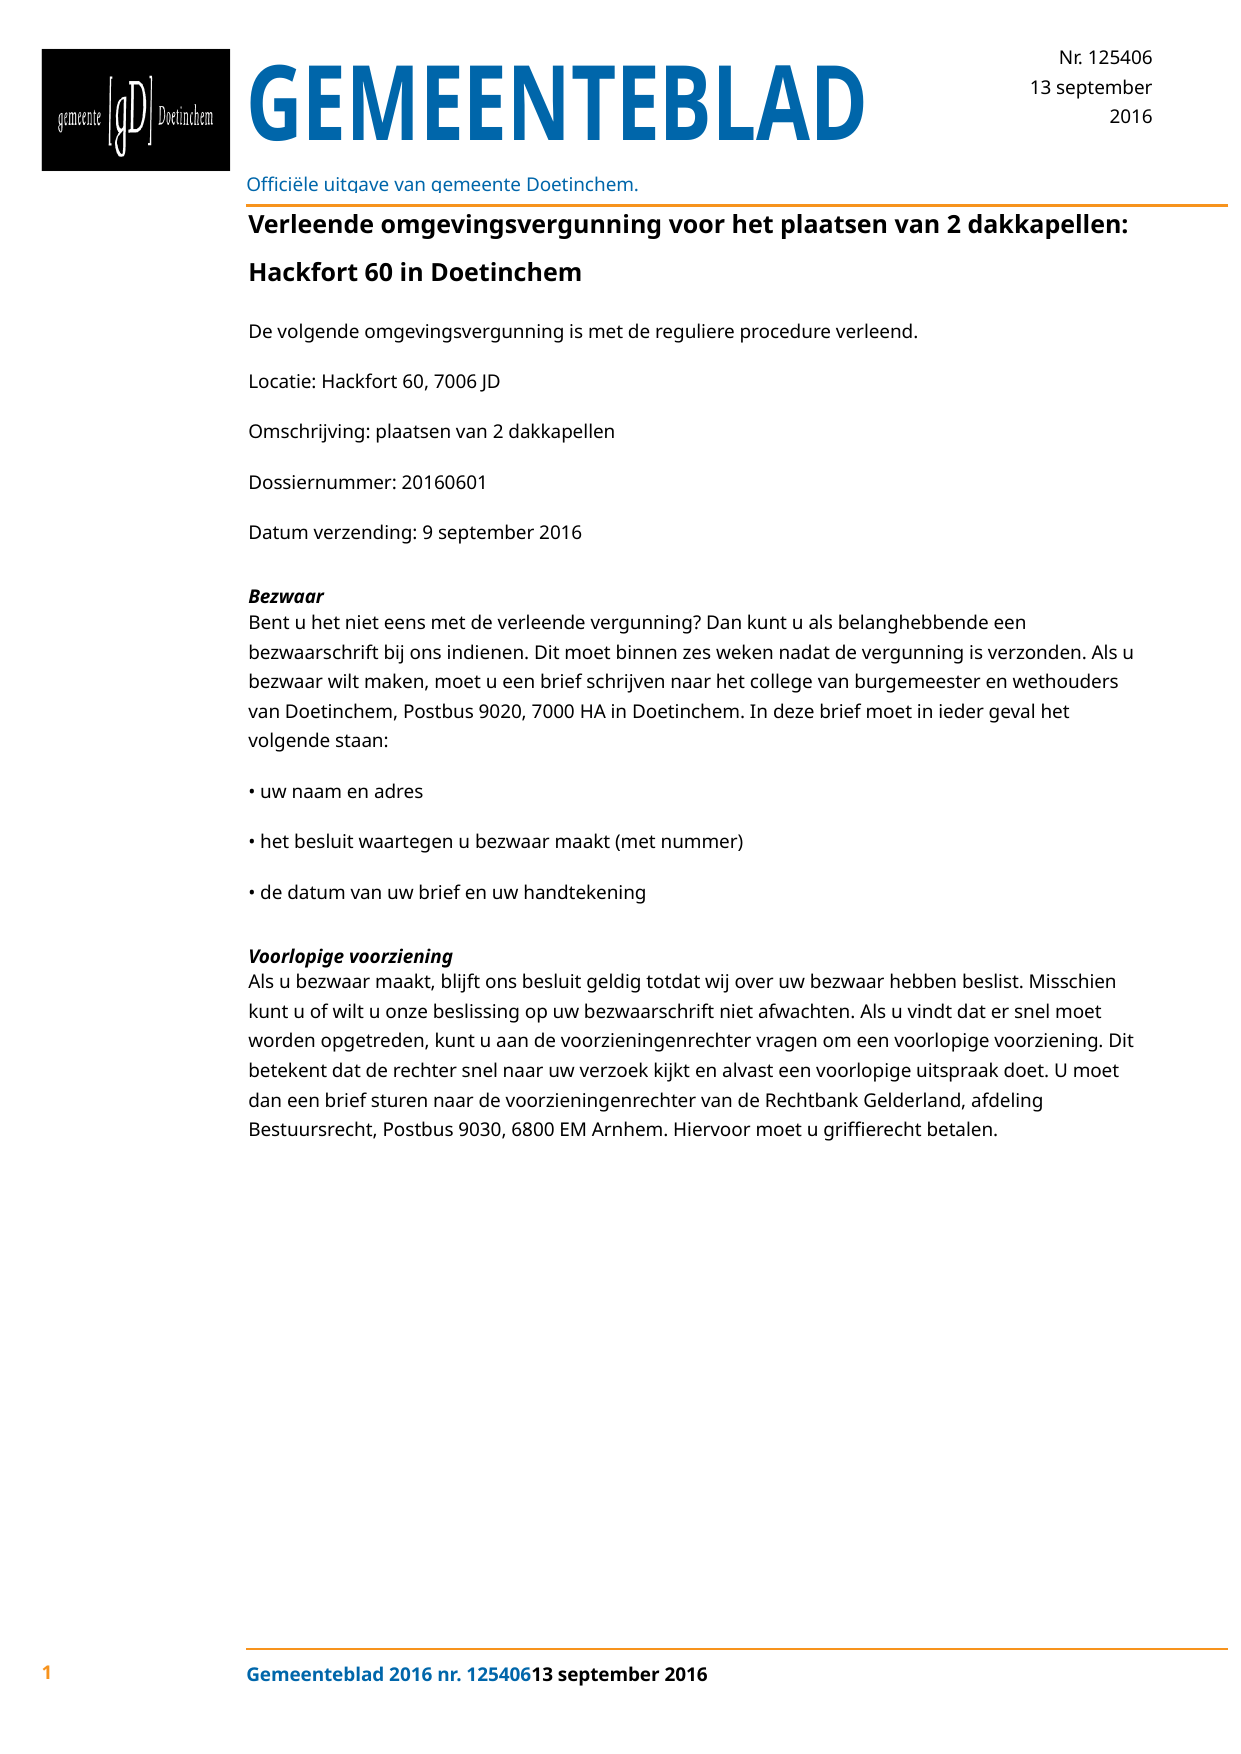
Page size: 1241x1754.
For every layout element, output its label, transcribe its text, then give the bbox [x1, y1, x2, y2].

text Bezwaar [248, 583, 1152, 609]
picture [41, 47, 231, 172]
text Locatie: Hackfort 60, 7006 JD [248, 368, 1152, 394]
text • de datum van uw brief en uw handtekening [248, 879, 1152, 904]
text Bent u het niet eens met de verleende vergunning? Dan kunt u als belanghebbende een bezwaarschrift bij ons indienen. Dit moet binnen zes weken nadat de vergunning is verzonden. Als u bezwaar wilt maken, moet u een brief schrijven naar het college van burgemeester en wethouders van Doetinchem, Postbus 9020, 7000 HA in Doetinchem. In deze brief moet in ieder geval het volgende staan: [248, 609, 1152, 753]
text Dossiernummer: 20160601 [248, 469, 1152, 495]
text • het besluit waartegen u bezwaar maakt (met nummer) [248, 828, 1152, 854]
text Voorlopige voorziening [248, 943, 1152, 968]
text Datum verzending: 9 september 2016 [248, 519, 1152, 545]
text Verleende omgevingsvergunning voor het plaatsen van 2 dakkapellen: Hackfort 60 in Doetinchem [248, 207, 1152, 288]
text De volgende omgevingsvergunning is met de reguliere procedure verleend. [248, 318, 1152, 344]
text Als u bezwaar maakt, blijft ons besluit geldig totdat wij over uw bezwaar hebben beslist. Misschien kunt u of wilt u onze beslissing op uw bezwaarschrift niet afwachten. Als u vindt dat er snel moet worden opgetreden, kunt u aan de voorzieningenrechter vragen om een voorlopige voorziening. Dit betekent dat de rechter snel naar uw verzoek kijkt en alvast een voorlopige uitspraak doet. U moet dan een brief sturen naar de voorzieningenrechter van de Rechtbank Gelderland, afdeling Bestuursrecht, Postbus 9030, 6800 EM Arnhem. Hiervoor moet u griffierecht betalen. [248, 968, 1152, 1142]
text • uw naam en adres [248, 778, 1152, 804]
text Omschrijving: plaatsen van 2 dakkapellen [248, 419, 1152, 444]
